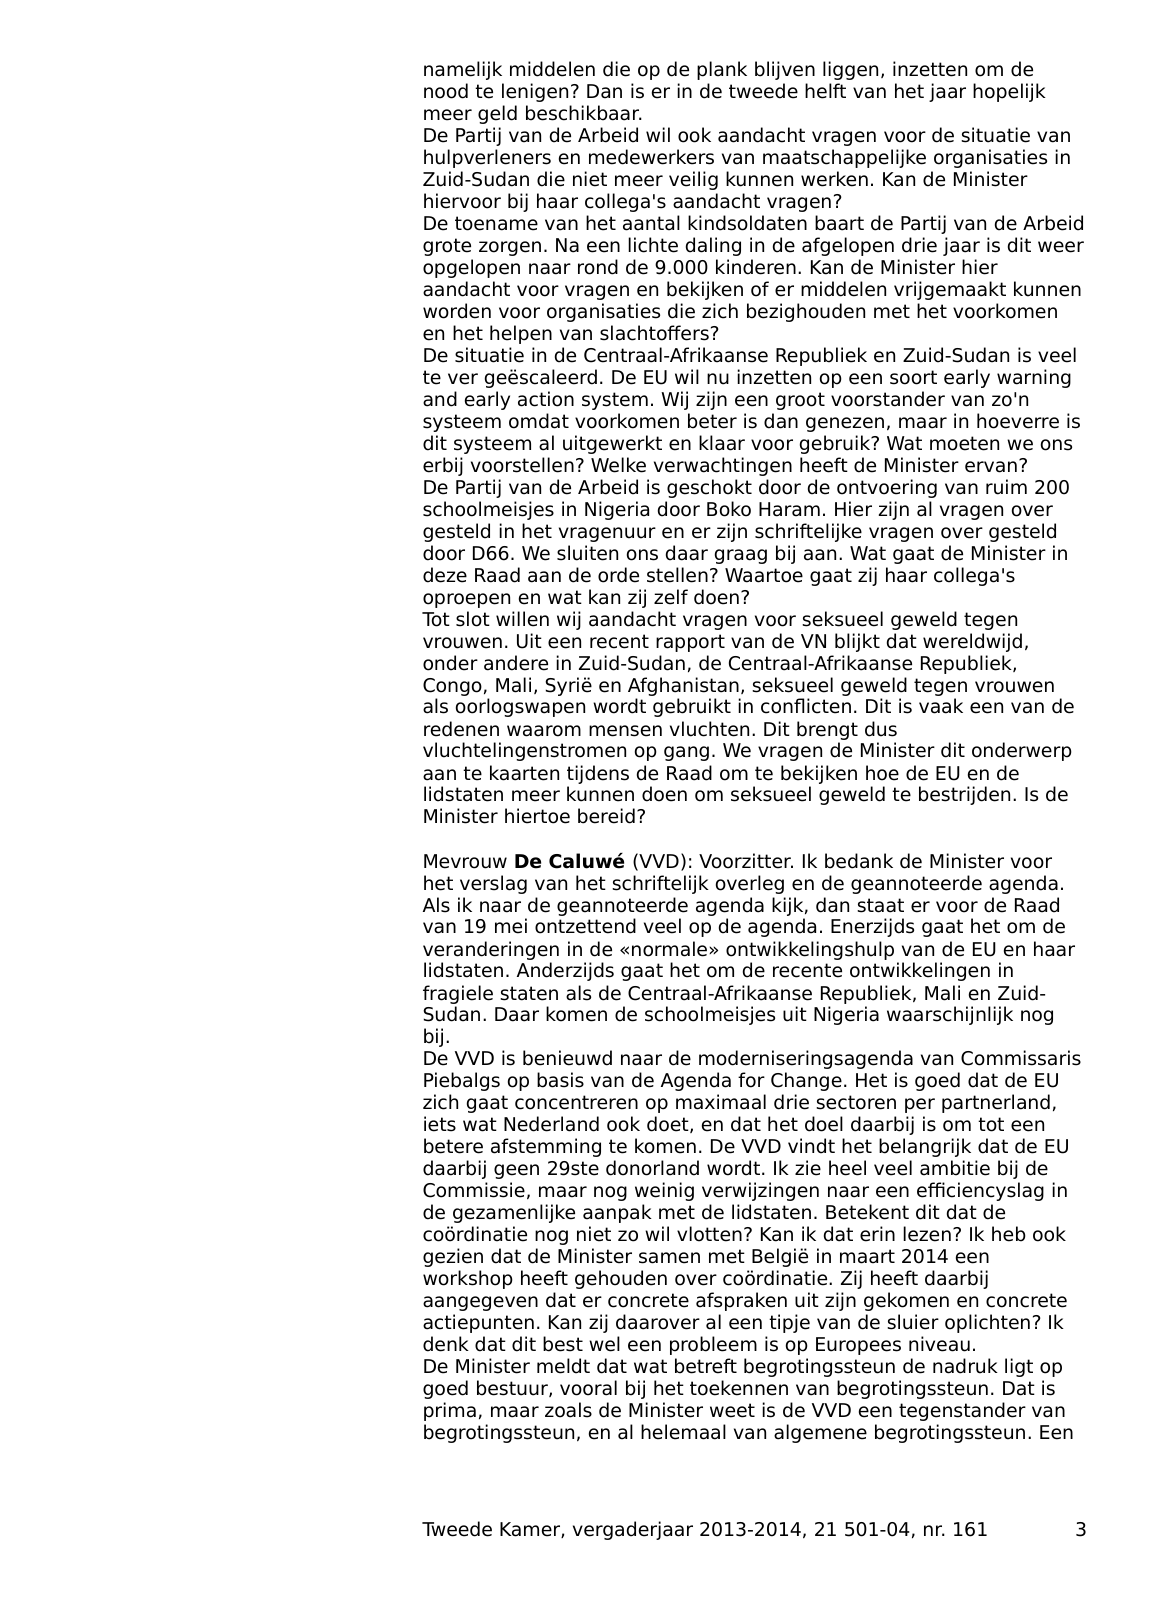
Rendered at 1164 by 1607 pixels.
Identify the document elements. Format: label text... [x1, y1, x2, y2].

text De situatie in de Centraal-Afrikaanse Republiek en Zuid-Sudan is veel te ver geëscaleerd. De EU wil nu inzetten op een soort early warning and early action system. Wij zijn een groot voorstander van zo'n systeem omdat voorkomen beter is dan genezen, maar in hoeverre is dit systeem al uitgewerkt en klaar voor gebruik? Wat moeten we ons erbij voorstellen? Welke verwachtingen heeft de Minister ervan? [422, 345, 1087, 477]
text De Partij van de Arbeid wil ook aandacht vragen voor de situatie van hulpverleners en medewerkers van maatschappelijke organisaties in Zuid-Sudan die niet meer veilig kunnen werken. Kan de Minister hiervoor bij haar collega's aandacht vragen? [422, 125, 1087, 213]
text De Minister meldt dat wat betreft begrotingssteun de nadruk ligt op goed bestuur, vooral bij het toekennen van begrotingssteun. Dat is prima, maar zoals de Minister weet is de VVD een tegenstander van begrotingssteun, en al helemaal van algemene begrotingssteun. Een [422, 1356, 1087, 1444]
text De VVD is benieuwd naar de moderniseringsagenda van Commissaris Piebalgs op basis van de Agenda for Change. Het is goed dat de EU zich gaat concentreren op maximaal drie sectoren per partnerland, iets wat Nederland ook doet, en dat het doel daarbij is om tot een betere afstemming te komen. De VVD vindt het belangrijk dat de EU daarbij geen 29ste donorland wordt. Ik zie heel veel ambitie bij de Commissie, maar nog weinig verwijzingen naar een efficiencyslag in de gezamenlijke aanpak met de lidstaten. Betekent dit dat de coördinatie nog niet zo wil vlotten? Kan ik dat erin lezen? Ik heb ook gezien dat de Minister samen met België in maart 2014 een workshop heeft gehouden over coördinatie. Zij heeft daarbij aangegeven dat er concrete afspraken uit zijn gekomen en concrete actiepunten. Kan zij daarover al een tipje van de sluier oplichten? Ik denk dat dit best wel een probleem is op Europees niveau. [422, 1048, 1087, 1356]
text Mevrouw De Caluwé (VVD): Voorzitter. Ik bedank de Minister voor het verslag van het schriftelijk overleg en de geannoteerde agenda. Als ik naar de geannoteerde agenda kijk, dan staat er voor de Raad van 19 mei ontzettend veel op de agenda. Enerzijds gaat het om de veranderingen in de «normale» ontwikkelingshulp van de EU en haar lidstaten. Anderzijds gaat het om de recente ontwikkelingen in fragiele staten als de Centraal-Afrikaanse Republiek, Mali en Zuid-Sudan. Daar komen de schoolmeisjes uit Nigeria waarschijnlijk nog bij. [422, 851, 1087, 1048]
text De Partij van de Arbeid is geschokt door de ontvoering van ruim 200 schoolmeisjes in Nigeria door Boko Haram. Hier zijn al vragen over gesteld in het vragenuur en er zijn schriftelijke vragen over gesteld door D66. We sluiten ons daar graag bij aan. Wat gaat de Minister in deze Raad aan de orde stellen? Waartoe gaat zij haar collega's oproepen en wat kan zij zelf doen? [422, 477, 1087, 608]
text namelijk middelen die op de plank blijven liggen, inzetten om de nood te lenigen? Dan is er in de tweede helft van het jaar hopelijk meer geld beschikbaar. [422, 59, 1087, 125]
text De toename van het aantal kindsoldaten baart de Partij van de Arbeid grote zorgen. Na een lichte daling in de afgelopen drie jaar is dit weer opgelopen naar rond de 9.000 kinderen. Kan de Minister hier aandacht voor vragen en bekijken of er middelen vrijgemaakt kunnen worden voor organisaties die zich bezighouden met het voorkomen en het helpen van slachtoffers? [422, 213, 1087, 345]
text Tot slot willen wij aandacht vragen voor seksueel geweld tegen vrouwen. Uit een recent rapport van de VN blijkt dat wereldwijd, onder andere in Zuid-Sudan, de Centraal-Afrikaanse Republiek, Congo, Mali, Syrië en Afghanistan, seksueel geweld tegen vrouwen als oorlogswapen wordt gebruikt in conflicten. Dit is vaak een van de redenen waarom mensen vluchten. Dit brengt dus vluchtelingenstromen op gang. We vragen de Minister dit onderwerp aan te kaarten tijdens de Raad om te bekijken hoe de EU en de lidstaten meer kunnen doen om seksueel geweld te bestrijden. Is de Minister hiertoe bereid? [422, 608, 1087, 828]
